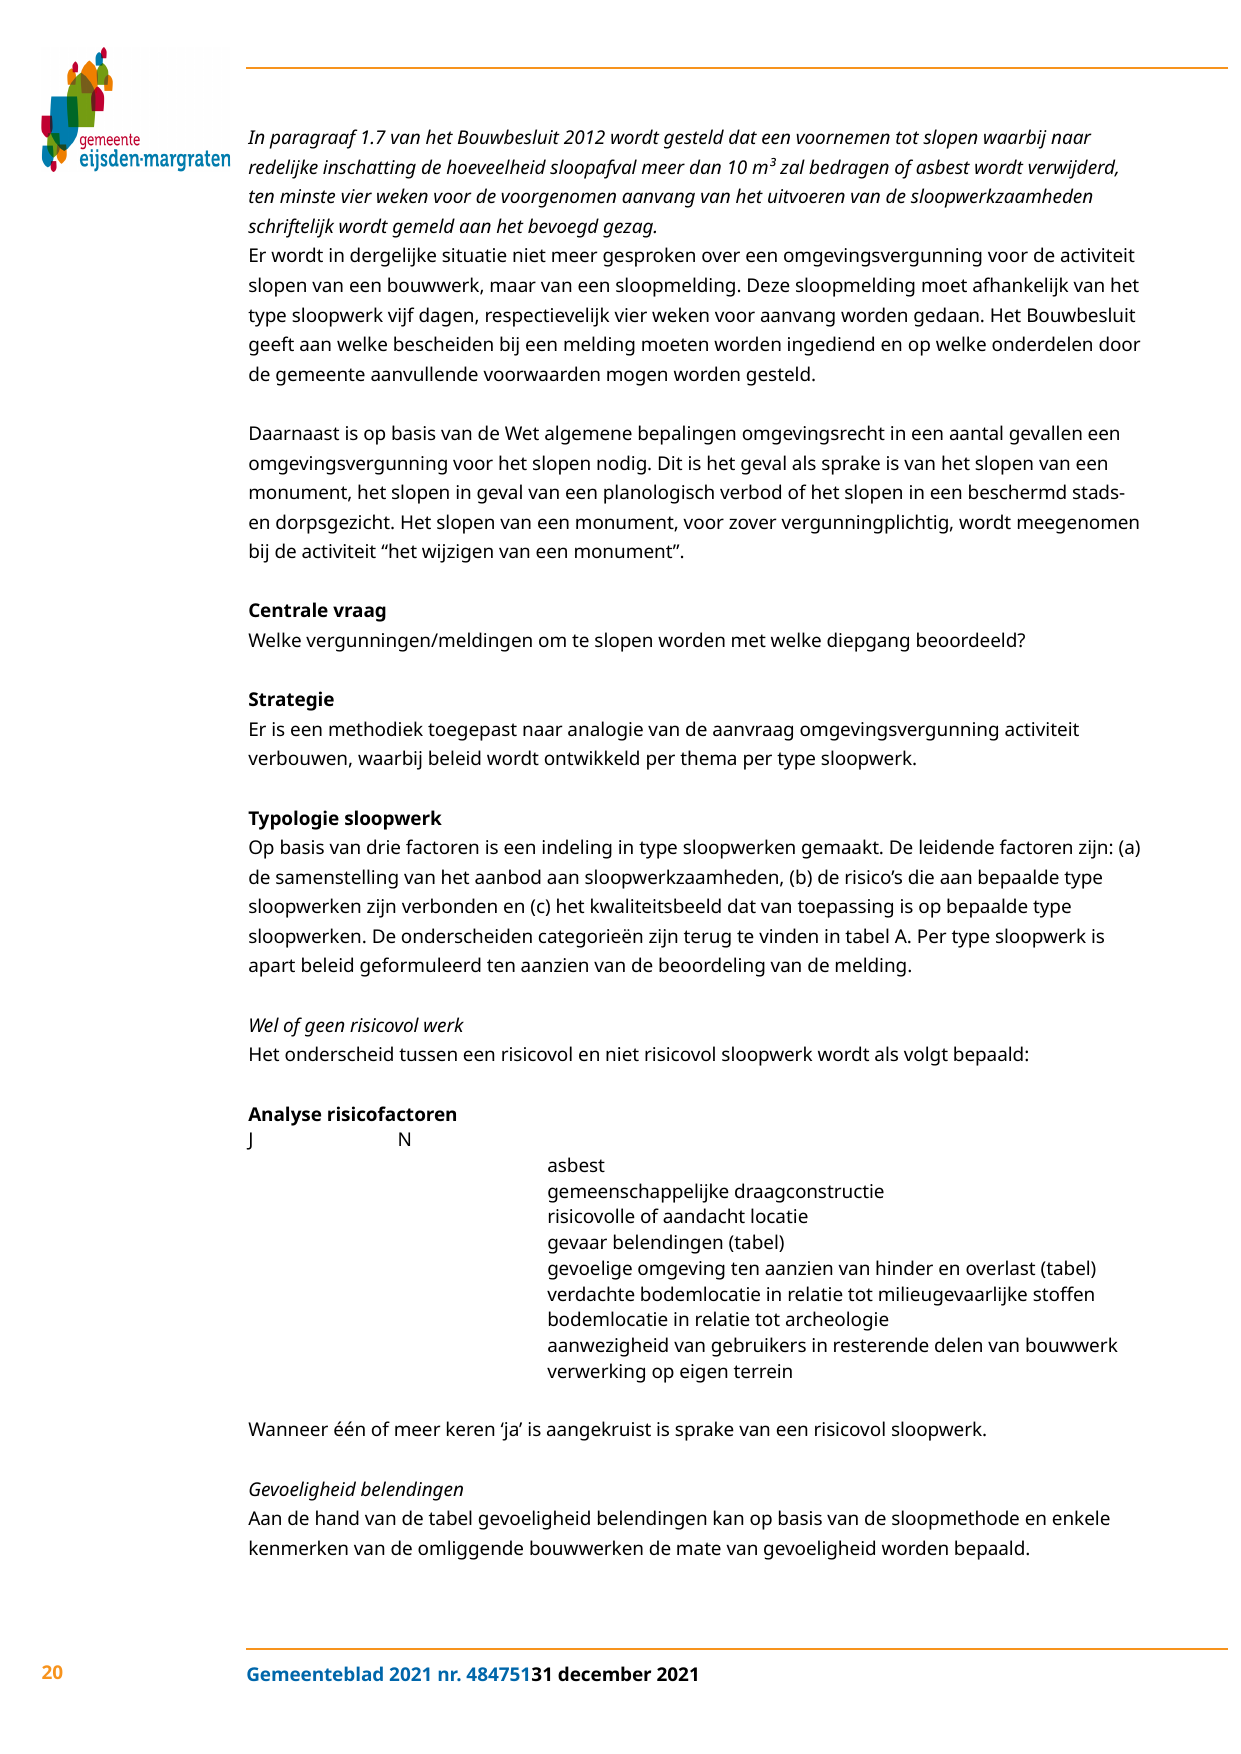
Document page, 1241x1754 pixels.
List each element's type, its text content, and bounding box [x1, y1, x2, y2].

text Daarnaast is op basis van de Wet algemene bepalingen omgevingsrecht in een aantal gevallen een omgevingsvergunning voor het slopen nodig. Dit is het geval als sprake is van het slopen van een monument, het slopen in geval van een planologisch verbod of het slopen in een beschermd stads- en dorpsgezicht. Het slopen van een monument, voor zover vergunningplichtig, wordt meegenomen bij de activiteit “het wijzigen van een monument”. [248, 420, 1152, 564]
text Wanneer één of meer keren ‘ja’ is aangekruist is sprake van een risicovol sloopwerk. [248, 1417, 1152, 1442]
text Het onderscheid tussen een risicovol en niet risicovol sloopwerk wordt als volgt bepaald: [248, 1041, 1152, 1067]
table_cell aanwezigheid van gebruikers in resterende delen van bouwwerk [547, 1332, 1152, 1358]
table_cell gevaar belendingen (tabel) [547, 1229, 1152, 1255]
table_cell gemeenschappelijke draagconstructie [547, 1178, 1152, 1204]
table_cell asbest [547, 1152, 1152, 1178]
text Er is een methodiek toegepast naar analogie van de aanvraag omgevingsvergunning activiteit verbouwen, waarbij beleid wordt ontwikkeld per thema per type sloopwerk. [248, 716, 1152, 771]
table_cell [547, 1126, 1152, 1152]
text Strategie [248, 686, 1152, 712]
text Er wordt in dergelijke situatie niet meer gesproken over een omgevingsvergunning voor de activiteit slopen van een bouwwerk, maar van een sloopmelding. Deze sloopmelding moet afhankelijk van het type sloopwerk vijf dagen, respectievelijk vier weken voor aanvang worden gedaan. Het Bouwbesluit geeft aan welke bescheiden bij een melding moeten worden ingediend en op welke onderdelen door de gemeente aanvullende voorwaarden mogen worden gesteld. [248, 243, 1152, 387]
table_cell bodemlocatie in relatie tot archeologie [547, 1307, 1152, 1332]
text Gevoeligheid belendingen [248, 1476, 1152, 1501]
text Aan de hand van de tabel gevoeligheid belendingen kan op basis van de sloopmethode en enkele kenmerken van de omliggende bouwwerken de mate van gevoeligheid worden bepaald. [248, 1505, 1152, 1561]
table_cell [398, 1178, 547, 1204]
table_cell [248, 1152, 397, 1178]
table_cell [248, 1281, 397, 1307]
table_cell [398, 1204, 547, 1229]
table_header Analyse risicofactoren [248, 1101, 1152, 1126]
text Op basis van drie factoren is een indeling in type sloopwerken gemaakt. De leidende factoren zijn: (a) de samenstelling van het aanbod aan sloopwerkzaamheden, (b) de risico’s die aan bepaalde type sloopwerken zijn verbonden en (c) het kwaliteitsbeeld dat van toepassing is op bepaalde type sloopwerken. De onderscheiden categorieën zijn terug te vinden in tabel A. Per type sloopwerk is apart beleid geformuleerd ten aanzien van de beoordeling van de melding. [248, 834, 1152, 978]
table_cell [248, 1255, 397, 1281]
table_cell [398, 1307, 547, 1332]
text Centrale vraag [248, 598, 1152, 623]
table_cell [248, 1332, 397, 1358]
text In paragraaf 1.7 van het Bouwbesluit 2012 wordt gesteld dat een voornemen tot slopen waarbij naar redelijke inschatting de hoeveelheid sloopafval meer dan 10 m³ zal bedragen of asbest wordt verwijderd, ten minste vier weken voor de voorgenomen aanvang van het uitvoeren van de sloopwerkzaamheden schriftelijk wordt gemeld aan het bevoegd gezag. [248, 124, 1152, 239]
table_cell [248, 1358, 397, 1384]
table_cell [398, 1358, 547, 1384]
table_cell [248, 1178, 397, 1204]
table_cell risicovolle of aandacht locatie [547, 1204, 1152, 1229]
table_cell verdachte bodemlocatie in relatie tot milieugevaarlijke stoffen [547, 1281, 1152, 1307]
text Wel of geen risicovol werk [248, 1012, 1152, 1038]
table_cell [248, 1229, 397, 1255]
table_cell [398, 1255, 547, 1281]
table_cell [248, 1307, 397, 1332]
text Welke vergunningen/meldingen om te slopen worden met welke diepgang beoordeeld? [248, 627, 1152, 653]
table_cell verwerking op eigen terrein [547, 1358, 1152, 1384]
table_cell [398, 1281, 547, 1307]
table_cell J [248, 1126, 397, 1152]
table_cell gevoelige omgeving ten aanzien van hinder en overlast (tabel) [547, 1255, 1152, 1281]
table_cell [398, 1152, 547, 1178]
table_cell N [398, 1126, 547, 1152]
table_cell [398, 1229, 547, 1255]
picture [41, 47, 231, 172]
table_cell [248, 1204, 397, 1229]
text Typologie sloopwerk [248, 805, 1152, 831]
table_cell [398, 1332, 547, 1358]
